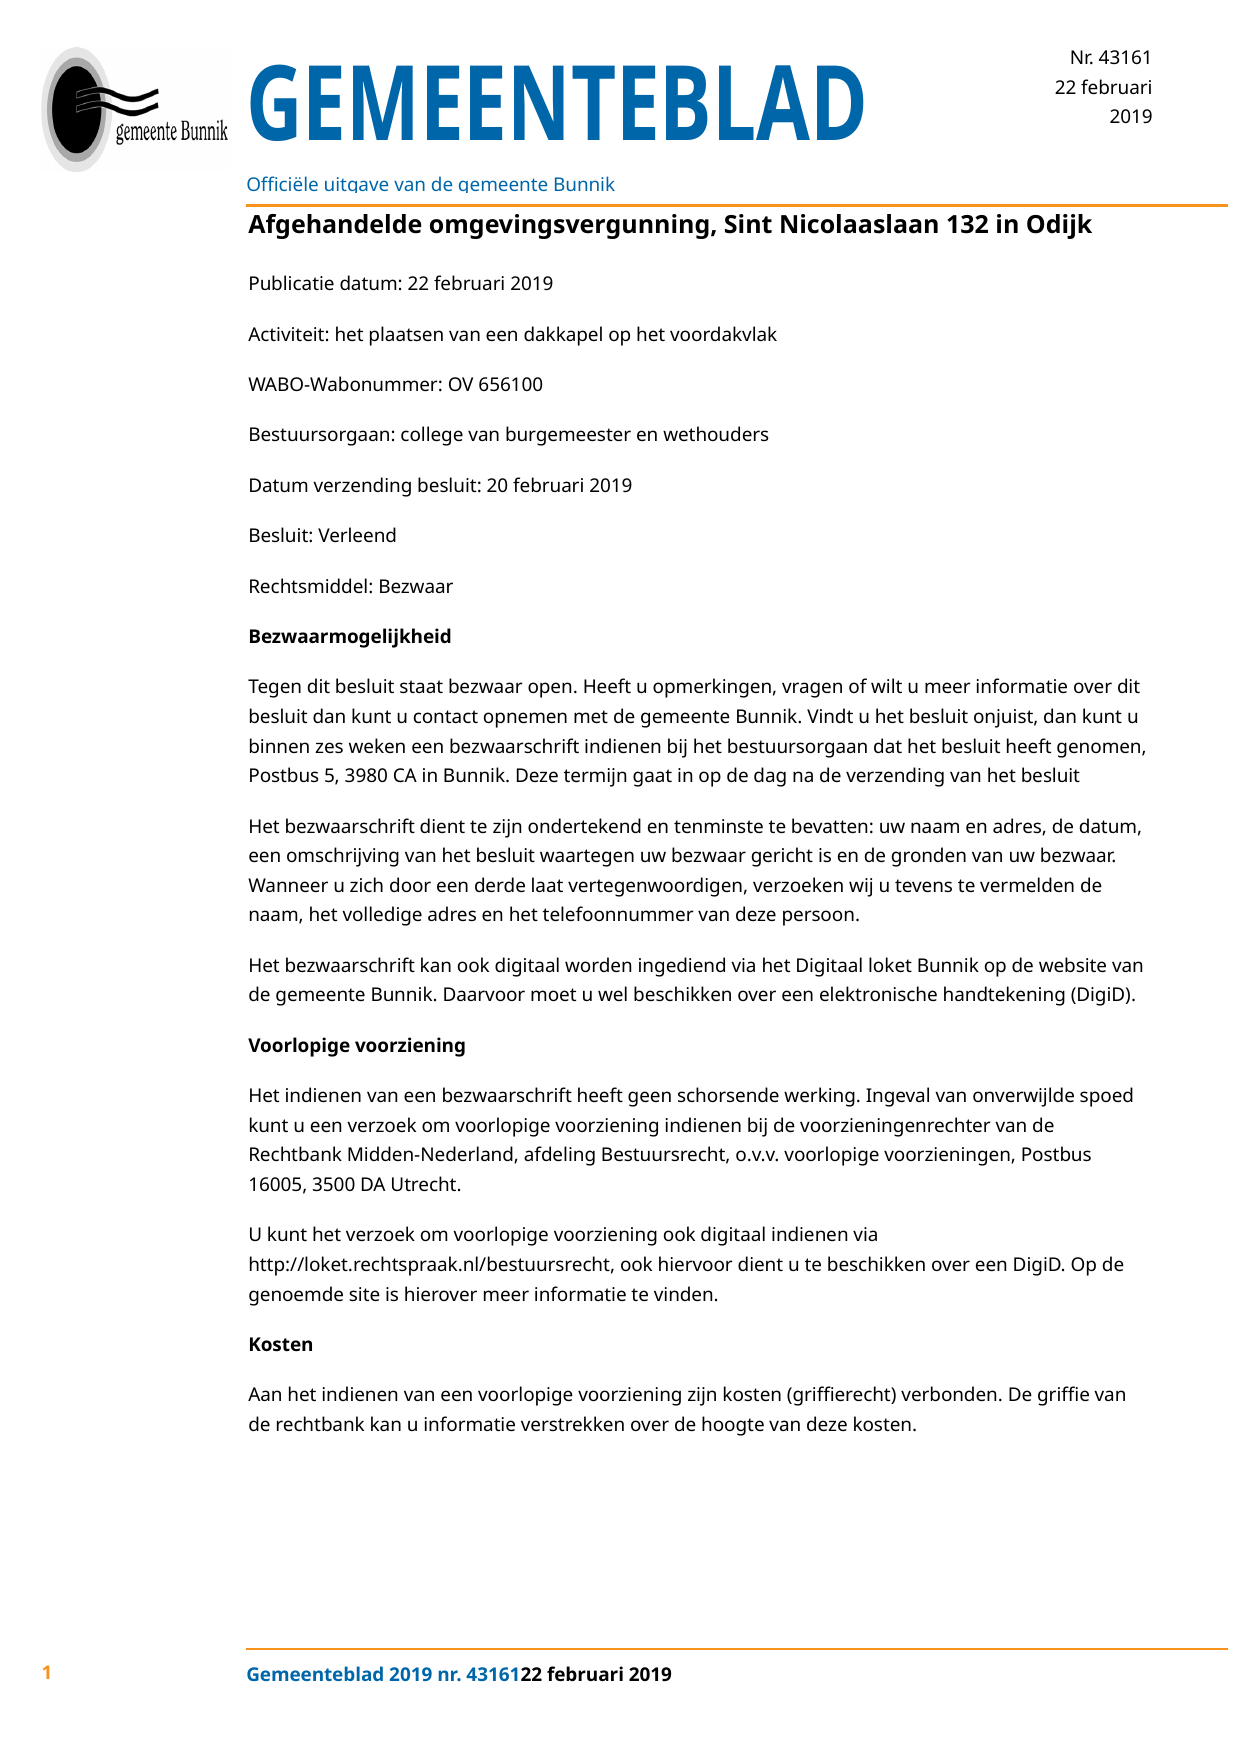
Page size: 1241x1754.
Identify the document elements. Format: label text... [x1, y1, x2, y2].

text Publicatie datum: 22 februari 2019 [248, 270, 1152, 296]
text Bezwaarmogelijkheid [248, 623, 1152, 649]
text Voorlopige voorziening [248, 1032, 1152, 1058]
text Rechtsmiddel: Bezwaar [248, 573, 1152, 598]
text Datum verzending besluit: 20 februari 2019 [248, 472, 1152, 498]
text Kosten [248, 1331, 1152, 1357]
text WABO-Wabonummer: OV 656100 [248, 371, 1152, 397]
text Het bezwaarschrift dient te zijn ondertekend en tenminste te bevatten: uw naam en adres, de datum, een omschrijving van het besluit waartegen uw bezwaar gericht is en de gronden van uw bezwaar. Wanneer u zich door een derde laat vertegenwoordigen, verzoeken wij u tevens te vermelden de naam, het volledige adres en het telefoonnummer van deze persoon. [248, 813, 1152, 927]
text U kunt het verzoek om voorlopige voorziening ook digitaal indienen via http://loket.rechtspraak.nl/bestuursrecht, ook hiervoor dient u te beschikken over een DigiD. Op de genoemde site is hierover meer informatie te vinden. [248, 1222, 1152, 1306]
text Het indienen van een bezwaarschrift heeft geen schorsende werking. Ingeval van onverwijlde spoed kunt u een verzoek om voorlopige voorziening indienen bij de voorzieningenrechter van de Rechtbank Midden-Nederland, afdeling Bestuursrecht, o.v.v. voorlopige voorzieningen, Postbus 16005, 3500 DA Utrecht. [248, 1082, 1152, 1197]
text Activiteit: het plaatsen van een dakkapel op het voordakvlak [248, 321, 1152, 346]
text Aan het indienen van een voorlopige voorziening zijn kosten (griffierecht) verbonden. De griffie van de rechtbank kan u informatie verstrekken over de hoogte van deze kosten. [248, 1382, 1152, 1437]
text Afgehandelde omgevingsvergunning, Sint Nicolaaslaan 132 in Odijk [248, 207, 1152, 241]
text Besluit: Verleend [248, 522, 1152, 548]
text Het bezwaarschrift kan ook digitaal worden ingediend via het Digitaal loket Bunnik op de website van de gemeente Bunnik. Daarvoor moet u wel beschikken over een elektronische handtekening (DigiD). [248, 952, 1152, 1007]
text Bestuursorgaan: college van burgemeester en wethouders [248, 422, 1152, 447]
picture [41, 47, 231, 172]
text Tegen dit besluit staat bezwaar open. Heeft u opmerkingen, vragen of wilt u meer informatie over dit besluit dan kunt u contact opnemen met de gemeente Bunnik. Vindt u het besluit onjuist, dan kunt u binnen zes weken een bezwaarschrift indienen bij het bestuursorgaan dat het besluit heeft genomen, Postbus 5, 3980 CA in Bunnik. Deze termijn gaat in op de dag na de verzending van het besluit [248, 674, 1152, 788]
